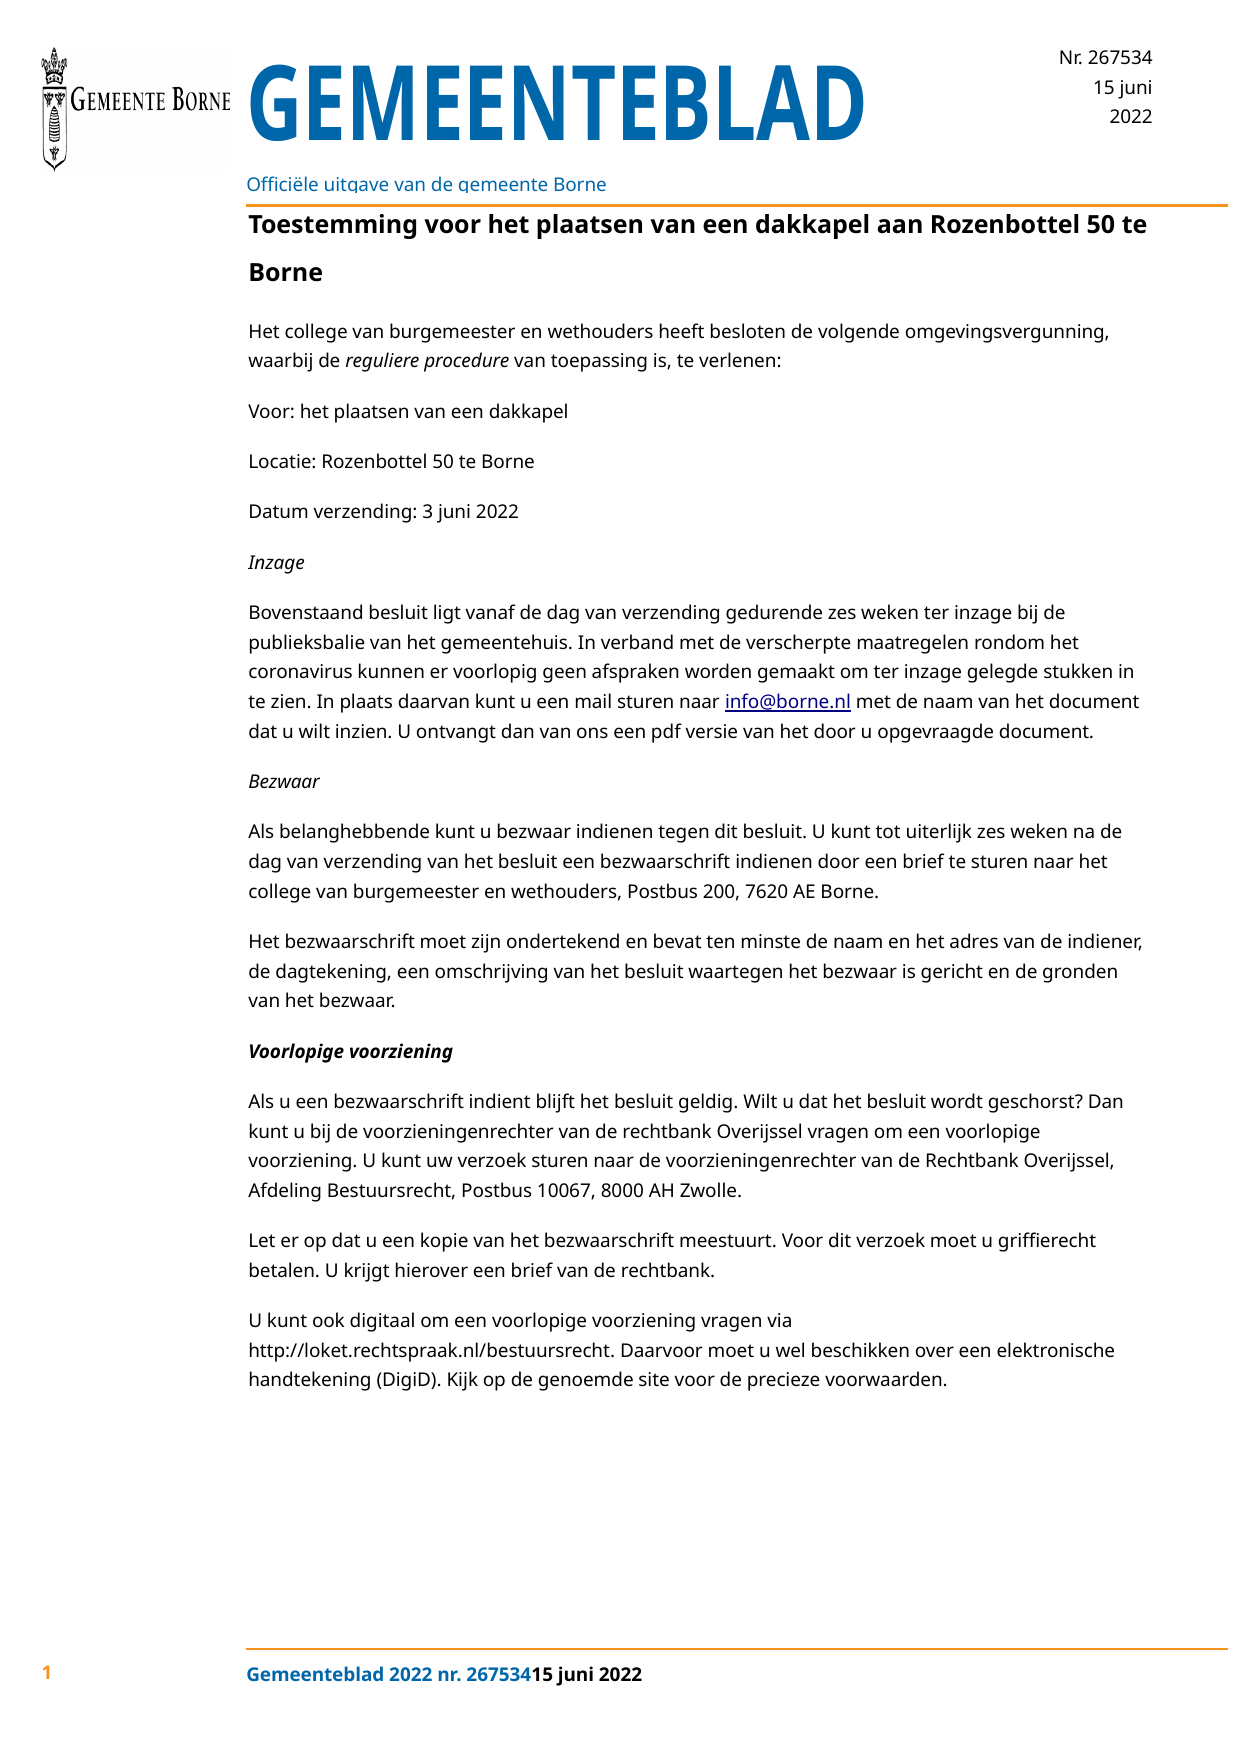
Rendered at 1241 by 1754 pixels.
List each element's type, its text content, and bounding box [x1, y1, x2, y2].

text Let er op dat u een kopie van het bezwaarschrift meestuurt. Voor dit verzoek moet u griffierecht betalen. U krijgt hierover een brief van de rechtbank. [248, 1227, 1152, 1283]
text Bezwaar [248, 768, 1152, 794]
text Het bezwaarschrift moet zijn ondertekend en bevat ten minste de naam en het adres van de indiener, de dagtekening, een omschrijving van het besluit waartegen het bezwaar is gericht en de gronden van het bezwaar. [248, 928, 1152, 1013]
text Het college van burgemeester en wethouders heeft besloten de volgende omgevingsvergunning, waarbij de reguliere procedure van toepassing is, te verlenen: [248, 318, 1152, 373]
text U kunt ook digitaal om een voorlopige voorziening vragen via http://loket.rechtspraak.nl/bestuursrecht. Daarvoor moet u wel beschikken over een elektronische handtekening (DigiD). Kijk op de genoemde site voor de precieze voorwaarden. [248, 1307, 1152, 1392]
text Datum verzending: 3 juni 2022 [248, 499, 1152, 524]
text Locatie: Rozenbottel 50 te Borne [248, 448, 1152, 474]
text Toestemming voor het plaatsen van een dakkapel aan Rozenbottel 50 te Borne [248, 207, 1152, 288]
picture [41, 47, 231, 172]
text Voorlopige voorziening [248, 1038, 1152, 1064]
text Bovenstaand besluit ligt vanaf de dag van verzending gedurende zes weken ter inzage bij de publieksbalie van het gemeentehuis. In verband met de verscherpte maatregelen rondom het coronavirus kunnen er voorlopig geen afspraken worden gemaakt om ter inzage gelegde stukken in te zien. In plaats daarvan kunt u een mail sturen naar info@borne.nl met de naam van het document dat u wilt inzien. U ontvangt dan van ons een pdf versie van het door u opgevraagde document. [248, 599, 1152, 744]
text Als belanghebbende kunt u bezwaar indienen tegen dit besluit. U kunt tot uiterlijk zes weken na de dag van verzending van het besluit een bezwaarschrift indienen door een brief te sturen naar het college van burgemeester en wethouders, Postbus 200, 7620 AE Borne. [248, 819, 1152, 904]
text Inzage [248, 549, 1152, 575]
text Als u een bezwaarschrift indient blijft het besluit geldig. Wilt u dat het besluit wordt geschorst? Dan kunt u bij de voorzieningenrechter van de rechtbank Overijssel vragen om een voorlopige voorziening. U kunt uw verzoek sturen naar de voorzieningenrechter van de Rechtbank Overijssel, Afdeling Bestuursrecht, Postbus 10067, 8000 AH Zwolle. [248, 1088, 1152, 1203]
text Voor: het plaatsen van een dakkapel [248, 398, 1152, 424]
